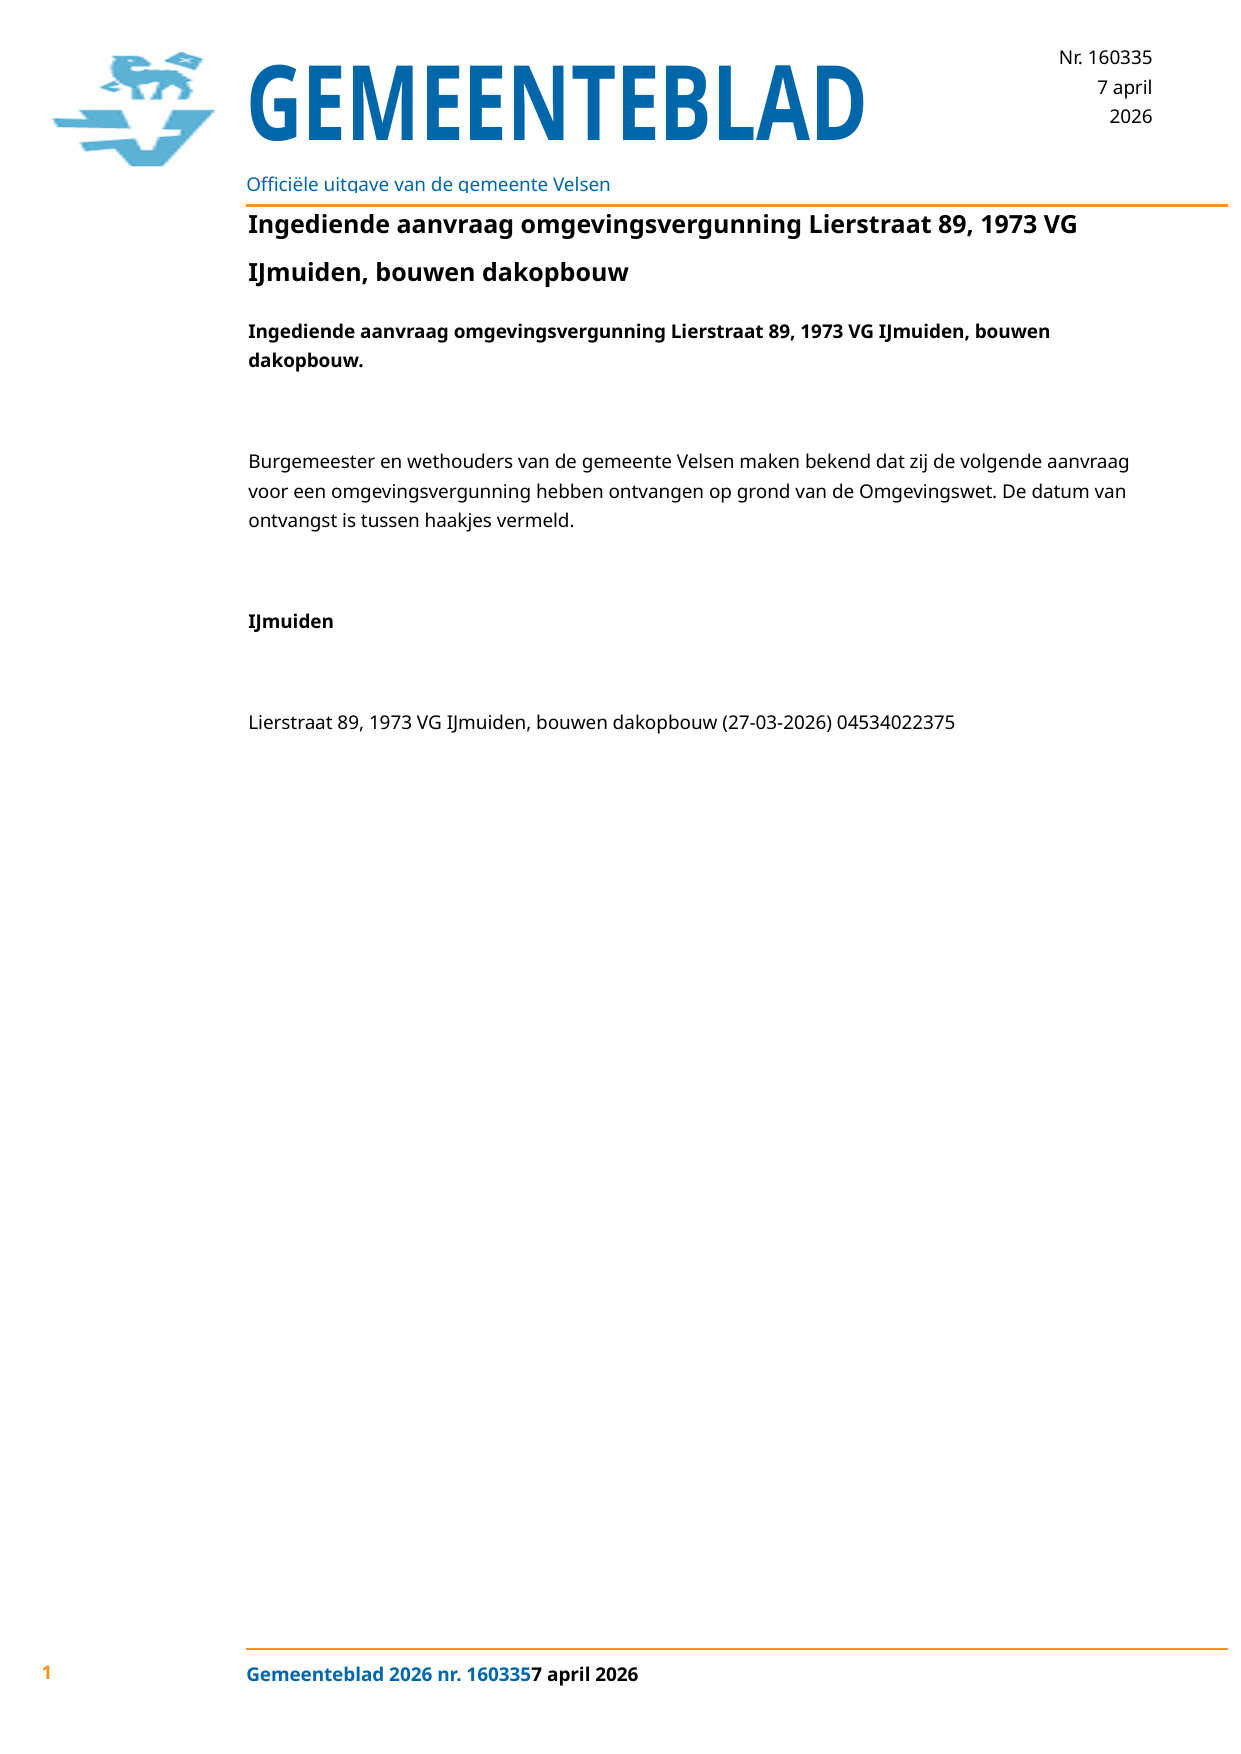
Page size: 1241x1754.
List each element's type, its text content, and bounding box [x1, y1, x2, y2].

text Ingediende aanvraag omgevingsvergunning Lierstraat 89, 1973 VG IJmuiden, bouwen dakopbouw. [248, 318, 1152, 373]
text Lierstraat 89, 1973 VG IJmuiden, bouwen dakopbouw (27-03-2026) 04534022375 [248, 709, 1152, 735]
picture [41, 47, 231, 172]
text Burgemeester en wethouders van de gemeente Velsen maken bekend dat zij de volgende aanvraag voor een omgevingsvergunning hebben ontvangen op grond van de Omgevingswet. De datum van ontvangst is tussen haakjes vermeld. [248, 448, 1152, 533]
text IJmuiden [248, 608, 1152, 634]
text Ingediende aanvraag omgevingsvergunning Lierstraat 89, 1973 VG IJmuiden, bouwen dakopbouw [248, 207, 1152, 288]
